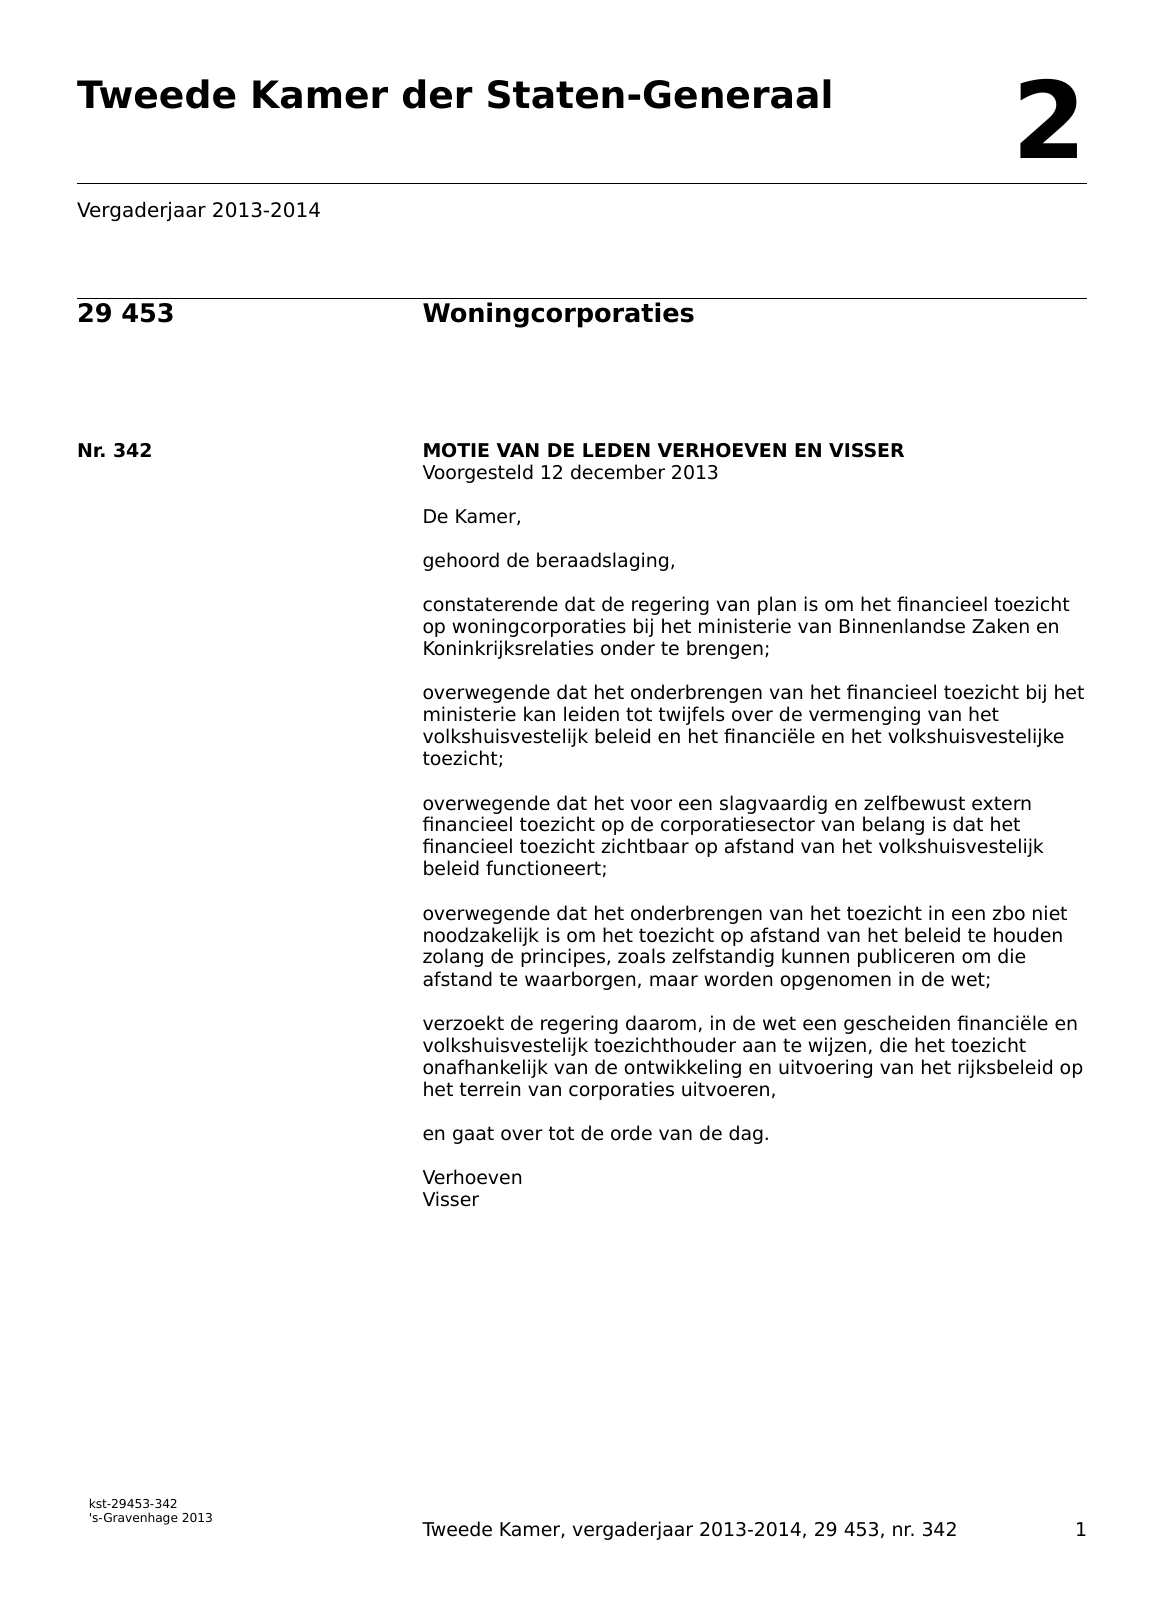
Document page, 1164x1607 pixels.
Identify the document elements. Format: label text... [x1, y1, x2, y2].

table_header Tweede Kamer der Staten-Generaal [77, 59, 886, 183]
text en gaat over tot de orde van de dag. [422, 1123, 1087, 1145]
text constaterende dat de regering van plan is om het financieel toezicht op woningcorporaties bij het ministerie van Binnenlandse Zaken en Koninkrijksrelaties onder te brengen; [422, 594, 1087, 660]
text Visser [422, 1189, 1087, 1211]
text gehoord de beraadslaging, [422, 550, 1087, 572]
text overwegende dat het voor een slagvaardig en zelfbewust extern financieel toezicht op de corporatiesector van belang is dat het financieel toezicht zichtbaar op afstand van het volkshuisvestelijk beleid functioneert; [422, 792, 1087, 880]
text Verhoeven [422, 1167, 1087, 1189]
subtitle Nr. 342 MOTIE VAN DE LEDEN VERHOEVEN EN VISSER [77, 440, 1087, 462]
text Voorgesteld 12 december 2013 [422, 462, 1087, 484]
text De Kamer, [422, 506, 1087, 528]
text kst-29453-342 [88, 1497, 323, 1511]
text overwegende dat het onderbrengen van het toezicht in een zbo niet noodzakelijk is om het toezicht op afstand van het beleid te houden zolang de principes, zoals zelfstandig kunnen publiceren om die afstand te waarborgen, maar worden opgenomen in de wet; [422, 902, 1087, 990]
table_cell Vergaderjaar 2013-2014 [77, 184, 1087, 298]
table_header 2 [886, 59, 1087, 183]
text overwegende dat het onderbrengen van het financieel toezicht bij het ministerie kan leiden tot twijfels over de vermenging van het volkshuisvestelijk beleid en het financiële en het volkshuisvestelijke toezicht; [422, 682, 1087, 770]
text 's-Gravenhage 2013 [88, 1511, 323, 1525]
text verzoekt de regering daarom, in de wet een gescheiden financiële en volkshuisvestelijk toezichthouder aan te wijzen, die het toezicht onafhankelijk van de ontwikkeling en uitvoering van het rijksbeleid op het terrein van corporaties uitvoeren, [422, 1013, 1087, 1101]
subtitle 29 453 Woningcorporaties [77, 299, 1087, 329]
